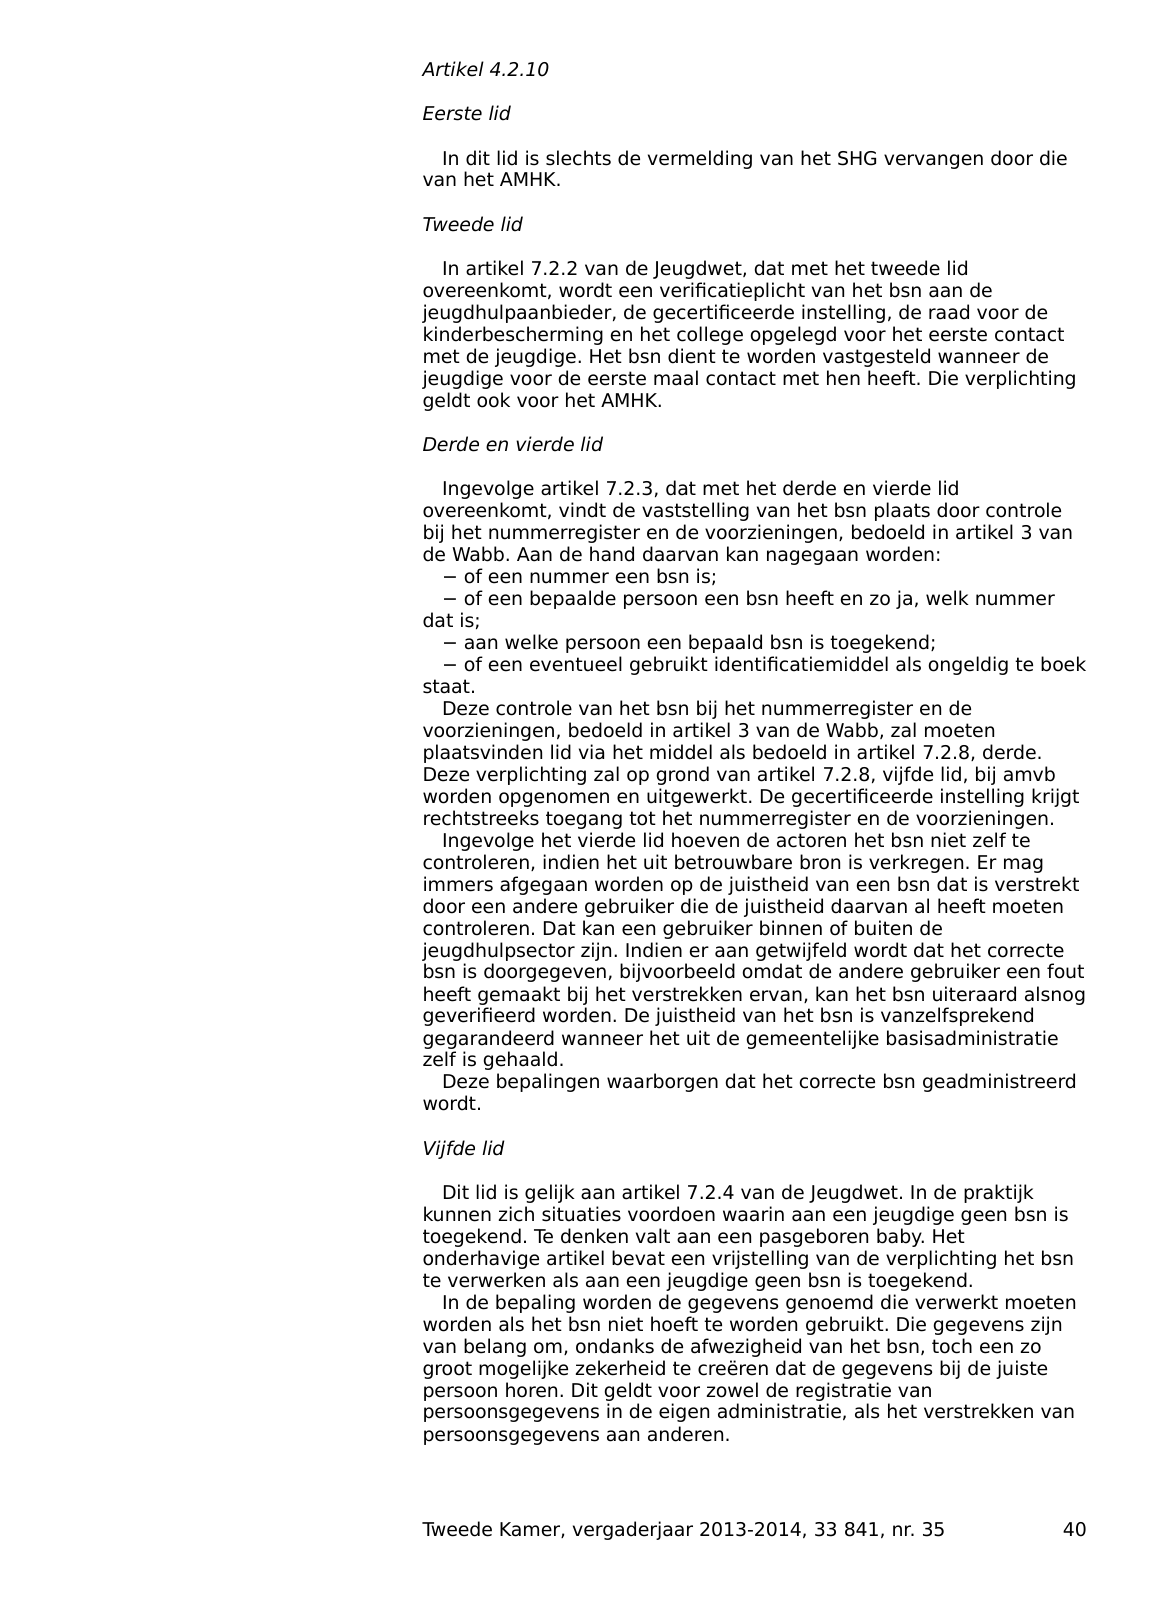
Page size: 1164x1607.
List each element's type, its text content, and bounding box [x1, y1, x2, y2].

text Dit lid is gelijk aan artikel 7.2.4 van de Jeugdwet. In de praktijk kunnen zich situaties voordoen waarin aan een jeugdige geen bsn is toegekend. Te denken valt aan een pasgeboren baby. Het onderhavige artikel bevat een vrijstelling van de verplichting het bsn te verwerken als aan een jeugdige geen bsn is toegekend. [422, 1182, 1087, 1292]
text − of een bepaalde persoon een bsn heeft en zo ja, welk nummer dat is; [422, 588, 1087, 632]
subtitle Vijfde lid [422, 1137, 1087, 1159]
subtitle Tweede lid [422, 213, 1087, 236]
text Ingevolge het vierde lid hoeven de actoren het bsn niet zelf te controleren, indien het uit betrouwbare bron is verkregen. Er mag immers afgegaan worden op de juistheid van een bsn dat is verstrekt door een andere gebruiker die de juistheid daarvan al heeft moeten controleren. Dat kan een gebruiker binnen of buiten de jeugdhulpsector zijn. Indien er aan getwijfeld wordt dat het correcte bsn is doorgegeven, bijvoorbeeld omdat de andere gebruiker een fout heeft gemaakt bij het verstrekken ervan, kan het bsn uiteraard alsnog geverifieerd worden. De juistheid van het bsn is vanzelfsprekend gegarandeerd wanneer het uit de gemeentelijke basisadministratie zelf is gehaald. [422, 829, 1087, 1071]
subtitle Artikel 4.2.10 [422, 59, 1087, 81]
text In dit lid is slechts de vermelding van het SHG vervangen door die van het AMHK. [422, 147, 1087, 191]
text Ingevolge artikel 7.2.3, dat met het derde en vierde lid overeenkomt, vindt de vaststelling van het bsn plaats door controle bij het nummerregister en de voorzieningen, bedoeld in artikel 3 van de Wabb. Aan de hand daarvan kan nagegaan worden: [422, 478, 1087, 566]
subtitle Derde en vierde lid [422, 434, 1087, 456]
subtitle Eerste lid [422, 103, 1087, 125]
text In artikel 7.2.2 van de Jeugdwet, dat met het tweede lid overeenkomt, wordt een verificatieplicht van het bsn aan de jeugdhulpaanbieder, de gecertificeerde instelling, de raad voor de kinderbescherming en het college opgelegd voor het eerste contact met de jeugdige. Het bsn dient te worden vastgesteld wanneer de jeugdige voor de eerste maal contact met hen heeft. Die verplichting geldt ook voor het AMHK. [422, 258, 1087, 412]
text − aan welke persoon een bepaald bsn is toegekend; [422, 632, 1087, 654]
text Deze controle van het bsn bij het nummerregister en de voorzieningen, bedoeld in artikel 3 van de Wabb, zal moeten plaatsvinden lid via het middel als bedoeld in artikel 7.2.8, derde. Deze verplichting zal op grond van artikel 7.2.8, vijfde lid, bij amvb worden opgenomen en uitgewerkt. De gecertificeerde instelling krijgt rechtstreeks toegang tot het nummerregister en de voorzieningen. [422, 698, 1087, 829]
text − of een eventueel gebruikt identificatiemiddel als ongeldig te boek staat. [422, 654, 1087, 698]
text In de bepaling worden de gegevens genoemd die verwerkt moeten worden als het bsn niet hoeft te worden gebruikt. Die gegevens zijn van belang om, ondanks de afwezigheid van het bsn, toch een zo groot mogelijke zekerheid te creëren dat de gegevens bij de juiste persoon horen. Dit geldt voor zowel de registratie van persoonsgegevens in de eigen administratie, als het verstrekken van persoonsgegevens aan anderen. [422, 1292, 1087, 1445]
text − of een nummer een bsn is; [422, 566, 1087, 588]
text Deze bepalingen waarborgen dat het correcte bsn geadministreerd wordt. [422, 1071, 1087, 1115]
